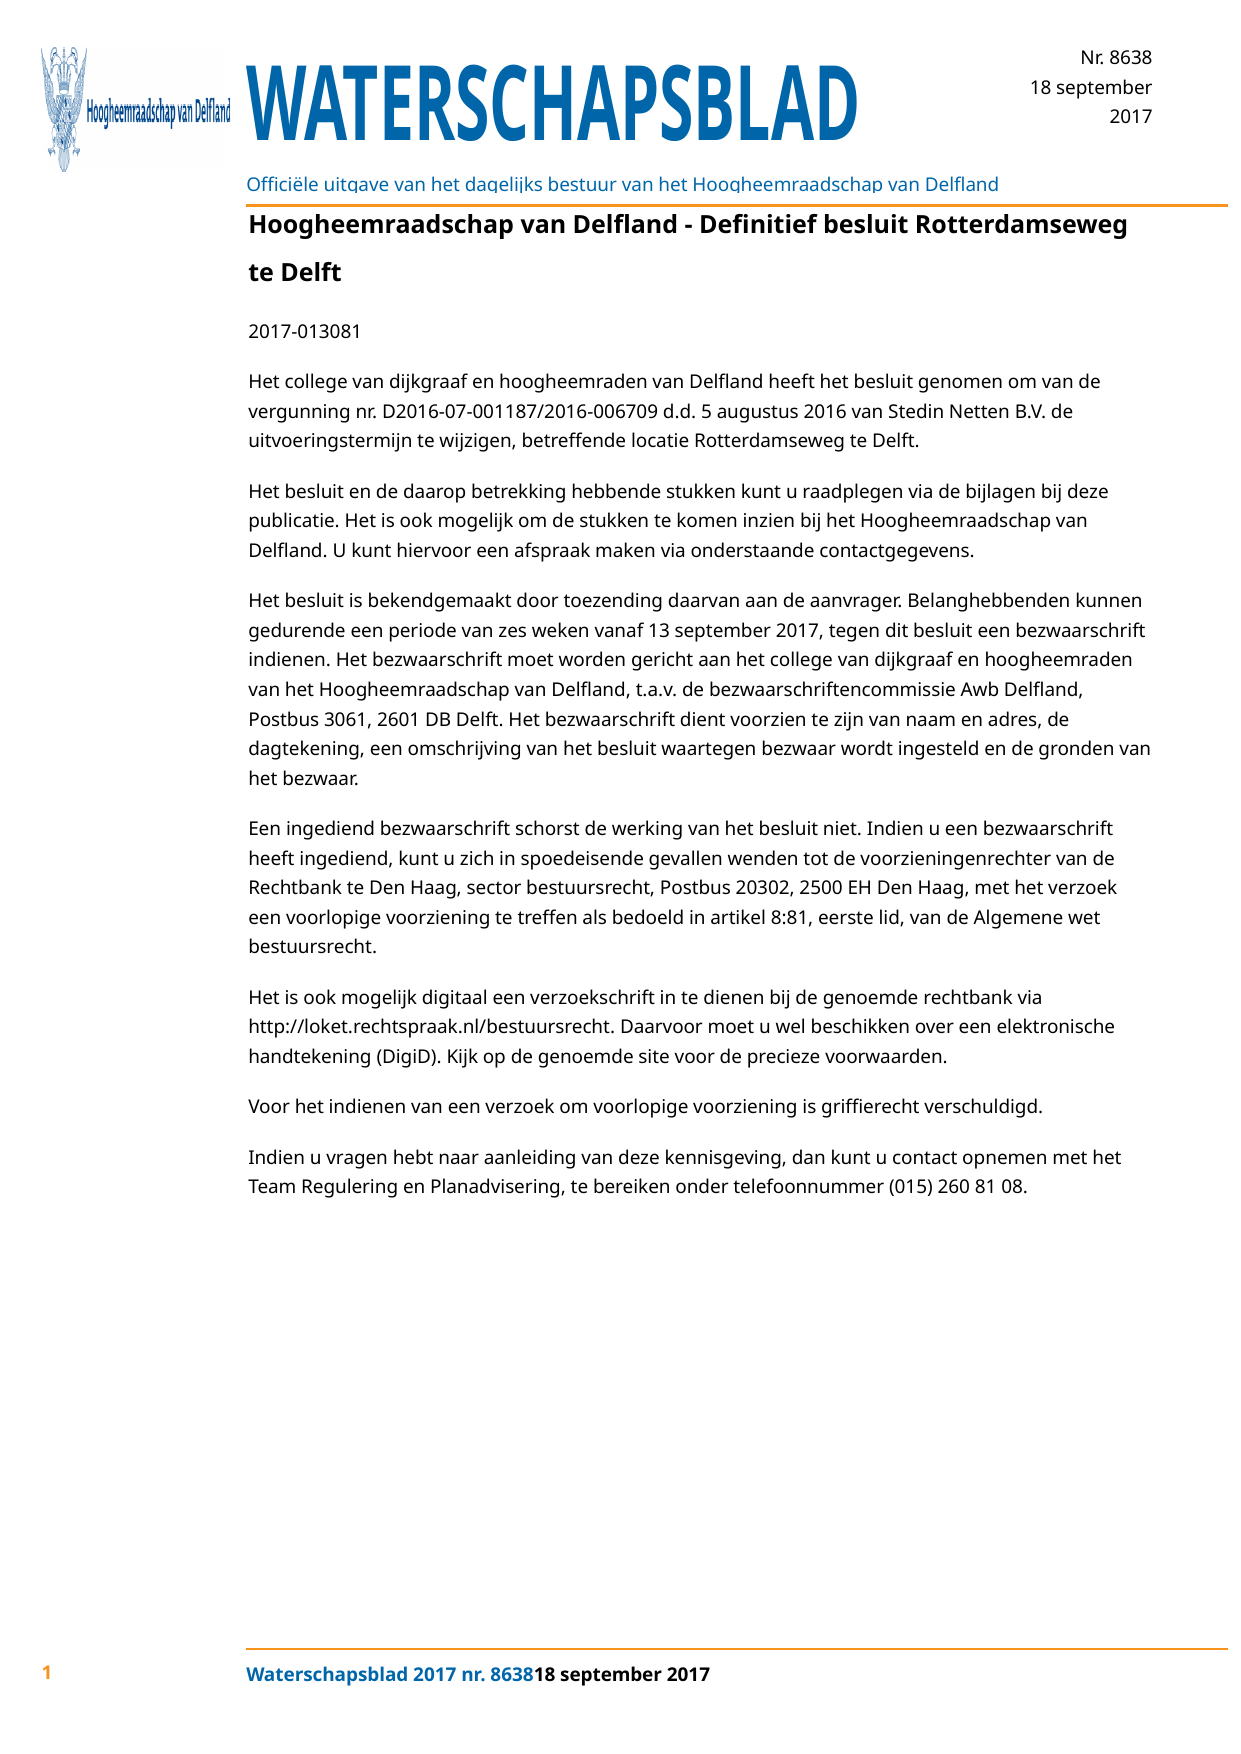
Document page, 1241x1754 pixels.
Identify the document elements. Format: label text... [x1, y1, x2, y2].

text Het besluit en de daarop betrekking hebbende stukken kunt u raadplegen via de bijlagen bij deze publicatie. Het is ook mogelijk om de stukken te komen inzien bij het Hoogheemraadschap van Delfland. U kunt hiervoor een afspraak maken via onderstaande contactgegevens. [248, 478, 1152, 563]
text Voor het indienen van een verzoek om voorlopige voorziening is griffierecht verschuldigd. [248, 1094, 1152, 1119]
text Het is ook mogelijk digitaal een verzoekschrift in te dienen bij de genoemde rechtbank via http://loket.rechtspraak.nl/bestuursrecht. Daarvoor moet u wel beschikken over een elektronische handtekening (DigiD). Kijk op de genoemde site voor de precieze voorwaarden. [248, 984, 1152, 1069]
text 2017-013081 [248, 318, 1152, 344]
text Indien u vragen hebt naar aanleiding van deze kennisgeving, dan kunt u contact opnemen met het Team Regulering en Planadvisering, te bereiken onder telefoonnummer (015) 260 81 08. [248, 1144, 1152, 1199]
text Het college van dijkgraaf en hoogheemraden van Delfland heeft het besluit genomen om van de vergunning nr. D2016-07-001187/2016-006709 d.d. 5 augustus 2016 van Stedin Netten B.V. de uitvoeringstermijn te wijzigen, betreffende locatie Rotterdamseweg te Delft. [248, 368, 1152, 453]
text Hoogheemraadschap van Delfland - Definitief besluit Rotterdamseweg te Delft [248, 207, 1152, 288]
text Het besluit is bekendgemaakt door toezending daarvan aan de aanvrager. Belanghebbenden kunnen gedurende een periode van zes weken vanaf 13 september 2017, tegen dit besluit een bezwaarschrift indienen. Het bezwaarschrift moet worden gericht aan het college van dijkgraaf en hoogheemraden van het Hoogheemraadschap van Delfland, t.a.v. de bezwaarschriftencommissie Awb Delfland, Postbus 3061, 2601 DB Delft. Het bezwaarschrift dient voorzien te zijn van naam en adres, de dagtekening, een omschrijving van het besluit waartegen bezwaar wordt ingesteld en de gronden van het bezwaar. [248, 587, 1152, 791]
picture [41, 47, 231, 172]
text Een ingediend bezwaarschrift schorst de werking van het besluit niet. Indien u een bezwaarschrift heeft ingediend, kunt u zich in spoedeisende gevallen wenden tot de voorzieningenrechter van de Rechtbank te Den Haag, sector bestuursrecht, Postbus 20302, 2500 EH Den Haag, met het verzoek een voorlopige voorziening te treffen als bedoeld in artikel 8:81, eerste lid, van de Algemene wet bestuursrecht. [248, 815, 1152, 959]
